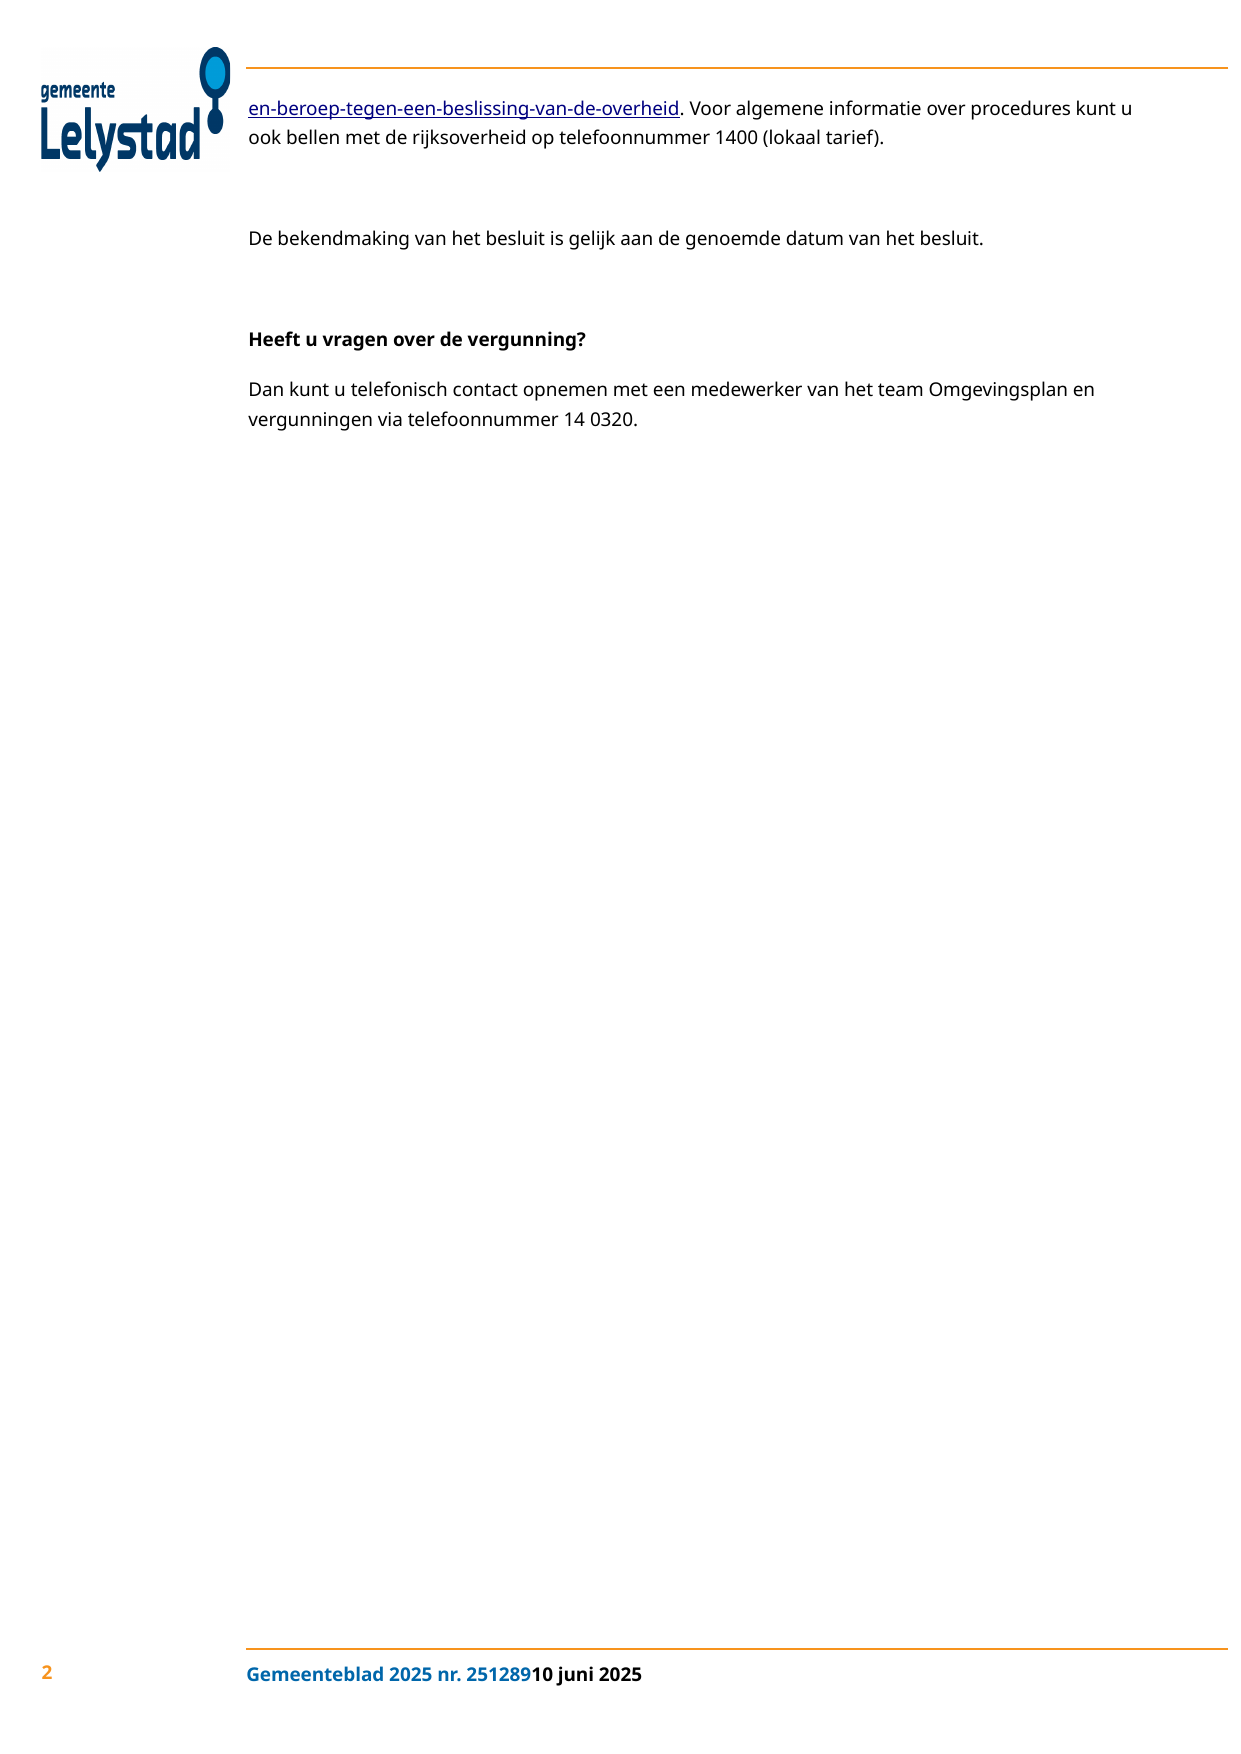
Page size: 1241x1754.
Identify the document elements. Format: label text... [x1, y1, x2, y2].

text De bekendmaking van het besluit is gelijk aan de genoemde datum van het besluit. [248, 225, 1152, 251]
text Dan kunt u telefonisch contact opnemen met een medewerker van het team Omgevingsplan en vergunningen via telefoonnummer 14 0320. [248, 376, 1152, 432]
text Heeft u vragen over de vergunning? [248, 326, 1152, 352]
picture [41, 47, 231, 172]
text en-beroep-tegen-een-beslissing-van-de-overheid. Voor algemene informatie over procedures kunt u ook bellen met de rijksoverheid op telefoonnummer 1400 (lokaal tarief). [248, 95, 1152, 150]
